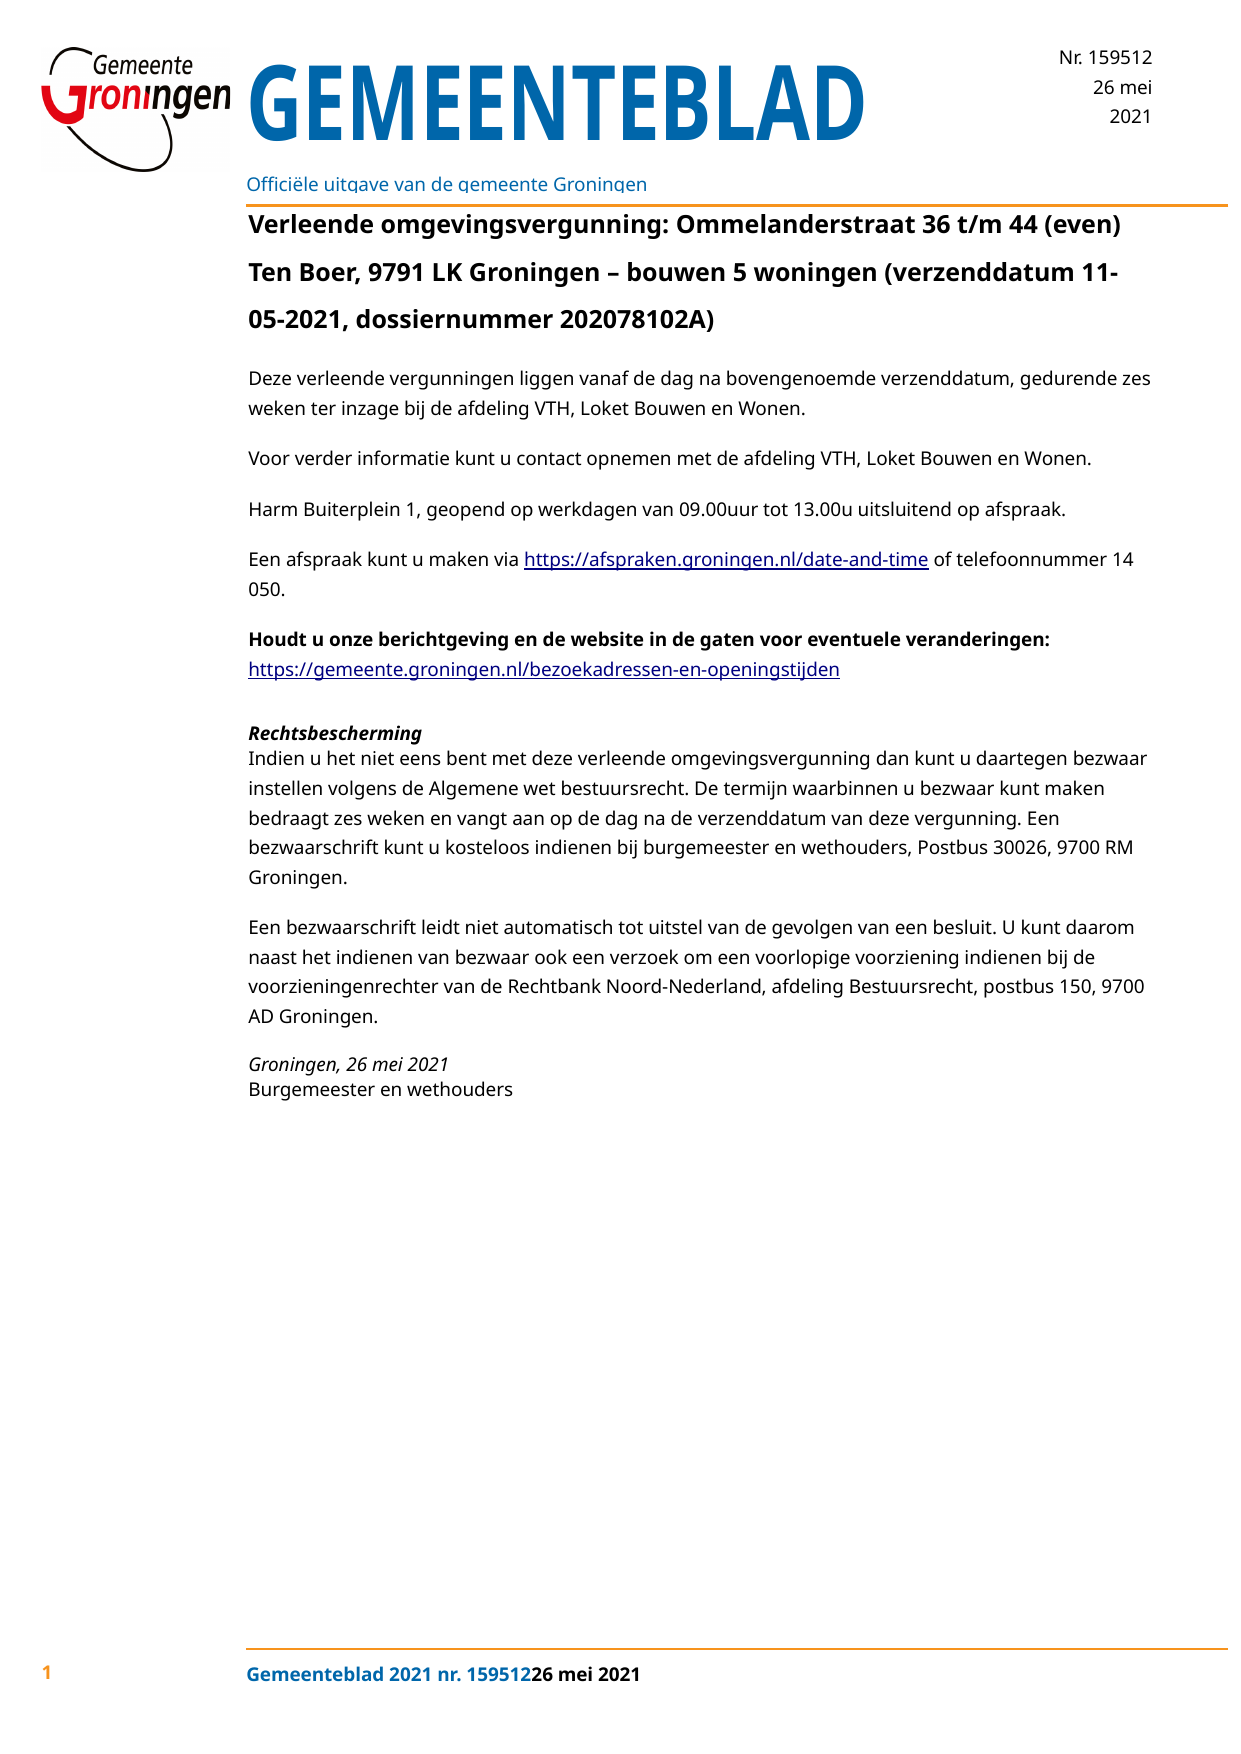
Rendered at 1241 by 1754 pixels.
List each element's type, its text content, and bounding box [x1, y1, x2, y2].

text Houdt u onze berichtgeving en de website in de gaten voor eventuele veranderingen: https://gemeente.groningen.nl/bezoekadressen-en-openingstijden [248, 626, 1152, 682]
text Burgemeester en wethouders [248, 1077, 1152, 1102]
text Harm Buiterplein 1, geopend op werkdagen van 09.00uur tot 13.00u uitsluitend op afspraak. [248, 496, 1152, 522]
text Voor verder informatie kunt u contact opnemen met de afdeling VTH, Loket Bouwen en Wonen. [248, 446, 1152, 471]
text Groningen, 26 mei 2021 [248, 1051, 1152, 1077]
text Indien u het niet eens bent met deze verleende omgevingsvergunning dan kunt u daartegen bezwaar instellen volgens de Algemene wet bestuursrecht. De termijn waarbinnen u bezwaar kunt maken bedraagt zes weken en vangt aan op de dag na de verzenddatum van deze vergunning. Een bezwaarschrift kunt u kosteloos indienen bij burgemeester en wethouders, Postbus 30026, 9700 RM Groningen. [248, 746, 1152, 890]
picture [41, 47, 231, 172]
text Een afspraak kunt u maken via https://afspraken.groningen.nl/date-and-time of telefoonnummer 14 050. [248, 546, 1152, 602]
text Verleende omgevingsvergunning: Ommelanderstraat 36 t/m 44 (even) Ten Boer, 9791 LK Groningen – bouwen 5 woningen (verzenddatum 11-05-2021, dossiernummer 202078102A) [248, 207, 1152, 336]
text Een bezwaarschrift leidt niet automatisch tot uitstel van de gevolgen van een besluit. U kunt daarom naast het indienen van bezwaar ook een verzoek om een voorlopige voorziening indienen bij de voorzieningenrechter van de Rechtbank Noord-Nederland, afdeling Bestuursrecht, postbus 150, 9700 AD Groningen. [248, 914, 1152, 1029]
text Deze verleende vergunningen liggen vanaf de dag na bovengenoemde verzenddatum, gedurende zes weken ter inzage bij de afdeling VTH, Loket Bouwen en Wonen. [248, 366, 1152, 421]
text Rechtsbescherming [248, 720, 1152, 746]
